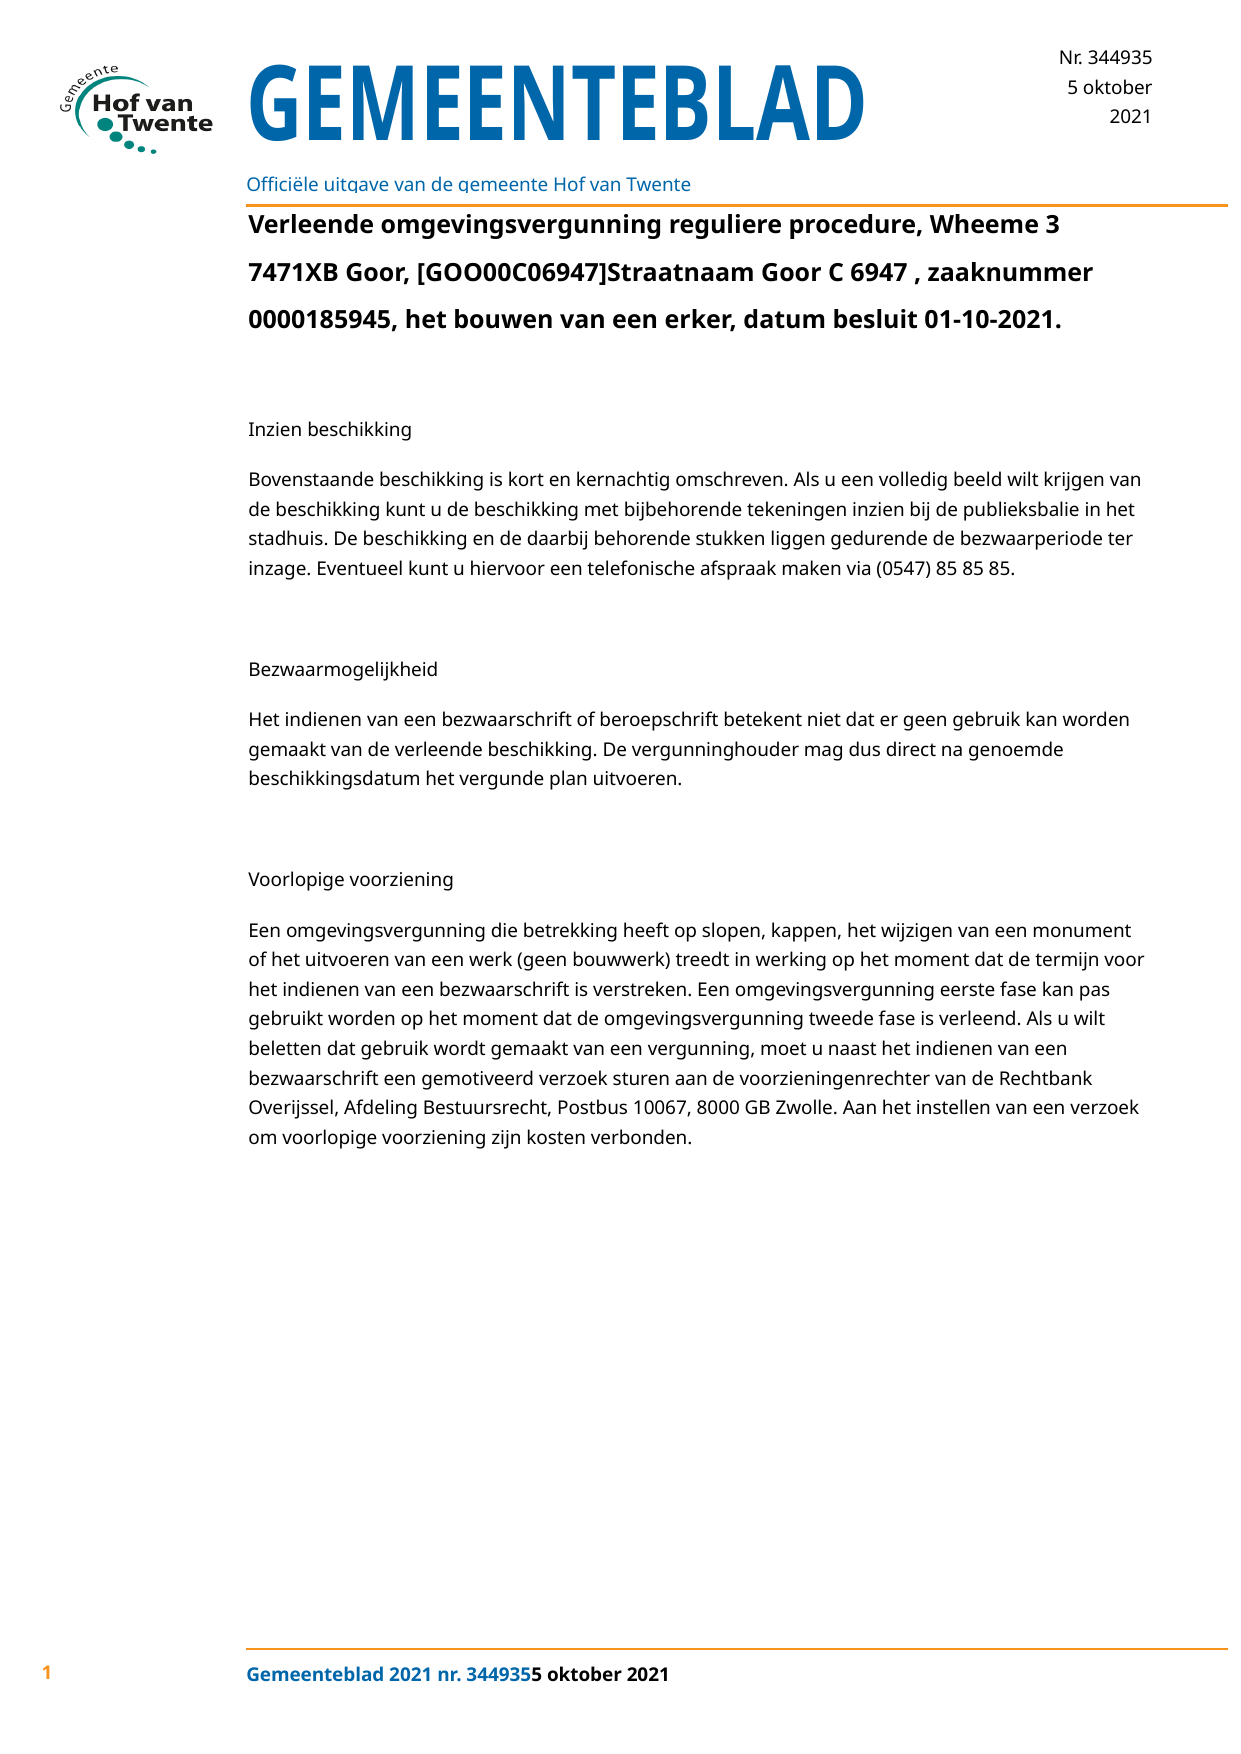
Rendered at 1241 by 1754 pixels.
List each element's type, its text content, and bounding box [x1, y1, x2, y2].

picture [41, 47, 231, 172]
text Inzien beschikking [248, 416, 1152, 442]
text Verleende omgevingsvergunning reguliere procedure, Wheeme 3 7471XB Goor, [GOO00C06947]Straatnaam Goor C 6947 , zaaknummer 0000185945, het bouwen van een erker, datum besluit 01-10-2021. [248, 207, 1152, 336]
text Het indienen van een bezwaarschrift of beroepschrift betekent niet dat er geen gebruik kan worden gemaakt van de verleende beschikking. De vergunninghouder mag dus direct na genoemde beschikkingsdatum het vergunde plan uitvoeren. [248, 706, 1152, 791]
text Een omgevingsvergunning die betrekking heeft op slopen, kappen, het wijzigen van een monument of het uitvoeren van een werk (geen bouwwerk) treedt in werking op het moment dat de termijn voor het indienen van een bezwaarschrift is verstreken. Een omgevingsvergunning eerste fase kan pas gebruikt worden op het moment dat de omgevingsvergunning tweede fase is verleend. Als u wilt beletten dat gebruik wordt gemaakt van een vergunning, moet u naast het indienen van een bezwaarschrift een gemotiveerd verzoek sturen aan de voorzieningenrechter van de Rechtbank Overijssel, Afdeling Bestuursrecht, Postbus 10067, 8000 GB Zwolle. Aan het instellen van een verzoek om voorlopige voorziening zijn kosten verbonden. [248, 917, 1152, 1149]
text Bovenstaande beschikking is kort en kernachtig omschreven. Als u een volledig beeld wilt krijgen van de beschikking kunt u de beschikking met bijbehorende tekeningen inzien bij de publieksbalie in het stadhuis. De beschikking en de daarbij behorende stukken liggen gedurende de bezwaarperiode ter inzage. Eventueel kunt u hiervoor een telefonische afspraak maken via (0547) 85 85 85. [248, 466, 1152, 581]
text Bezwaarmogelijkheid [248, 656, 1152, 682]
text Voorlopige voorziening [248, 866, 1152, 892]
